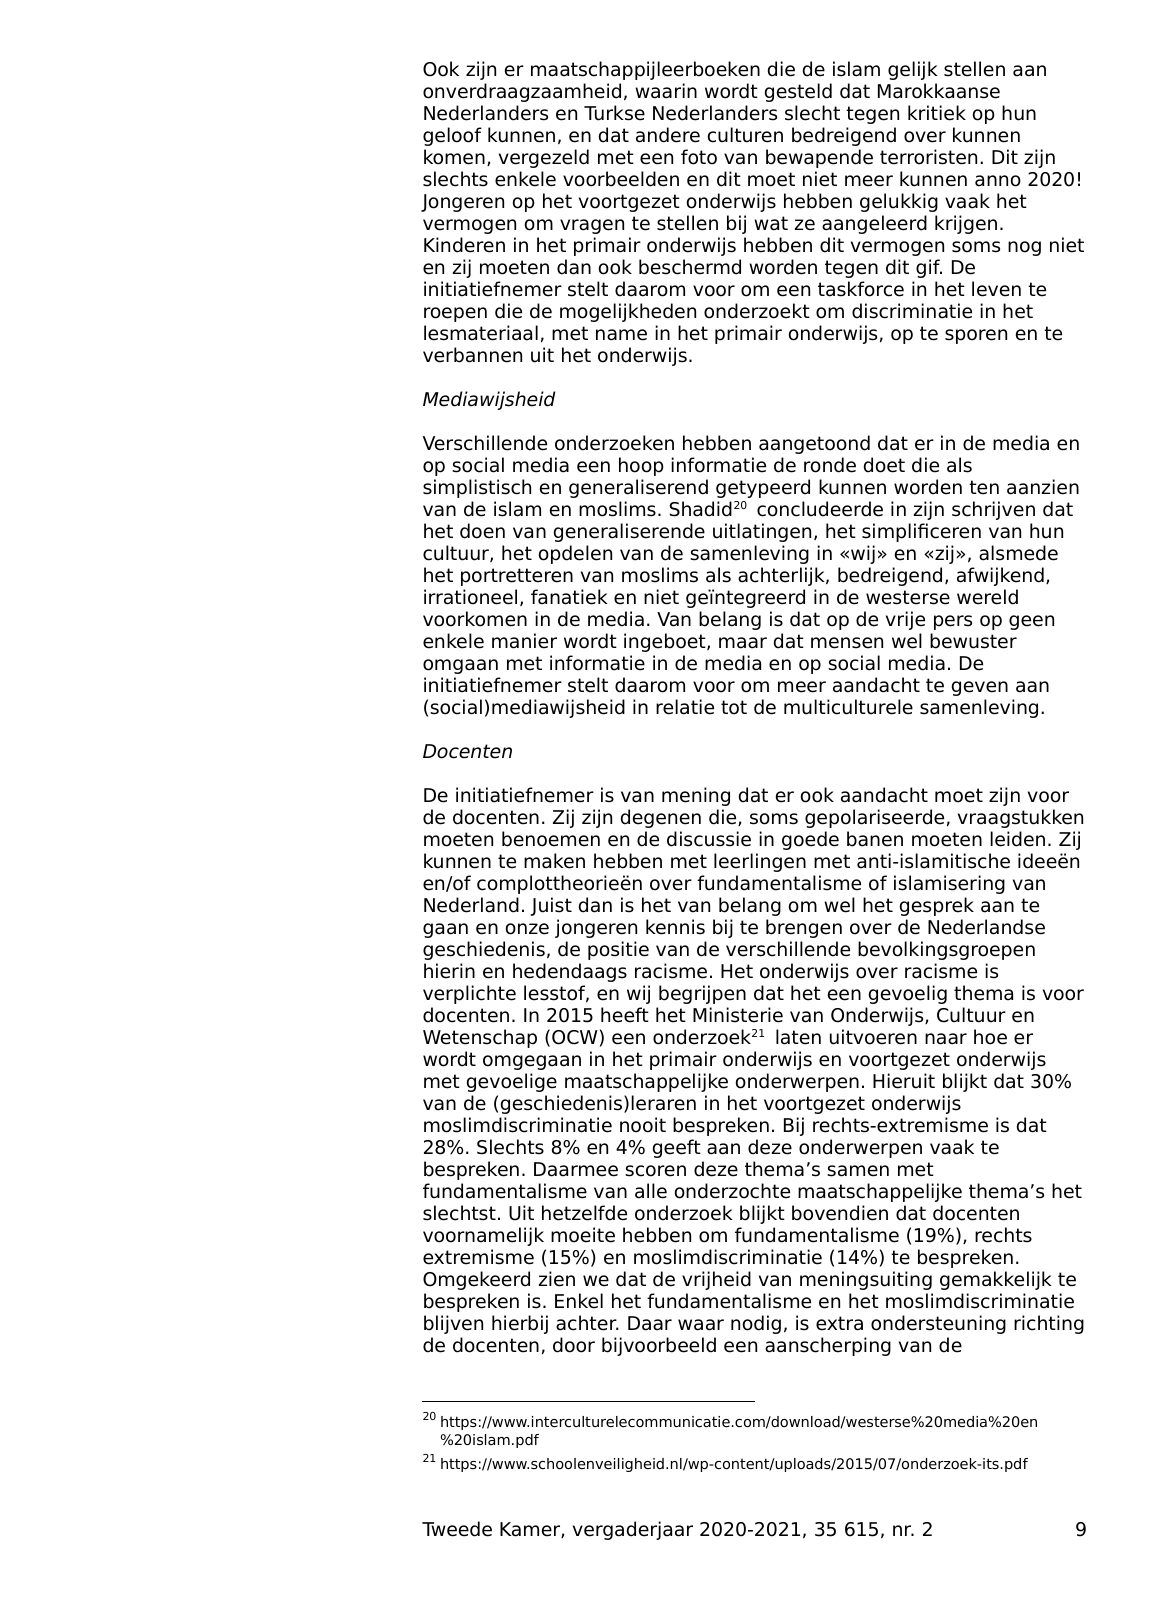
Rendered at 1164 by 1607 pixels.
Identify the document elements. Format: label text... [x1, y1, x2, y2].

text https://www.schoolenveiligheid.nl/wp-content/uploads/2015/07/onderzoek-its.pdf [422, 1452, 1087, 1474]
text Ook zijn er maatschappijleerboeken die de islam gelijk stellen aan onverdraagzaamheid, waarin wordt gesteld dat Marokkaanse Nederlanders en Turkse Nederlanders slecht tegen kritiek op hun geloof kunnen, en dat andere culturen bedreigend over kunnen komen, vergezeld met een foto van bewapende terroristen. Dit zijn slechts enkele voorbeelden en dit moet niet meer kunnen anno 2020! Jongeren op het voortgezet onderwijs hebben gelukkig vaak het vermogen om vragen te stellen bij wat ze aangeleerd krijgen. Kinderen in het primair onderwijs hebben dit vermogen soms nog niet en zij moeten dan ook beschermd worden tegen dit gif. De initiatiefnemer stelt daarom voor om een taskforce in het leven te roepen die de mogelijkheden onderzoekt om discriminatie in het lesmateriaal, met name in het primair onderwijs, op te sporen en te verbannen uit het onderwijs. [422, 59, 1087, 367]
subtitle Mediawijsheid [422, 389, 1087, 411]
text https://www.interculturelecommunicatie.com/download/westerse%20media%20en%20islam.pdf [422, 1410, 1087, 1449]
text De initiatiefnemer is van mening dat er ook aandacht moet zijn voor de docenten. Zij zijn degenen die, soms gepolariseerde, vraagstukken moeten benoemen en de discussie in goede banen moeten leiden. Zij kunnen te maken hebben met leerlingen met anti-islamitische ideeën en/of complottheorieën over fundamentalisme of islamisering van Nederland. Juist dan is het van belang om wel het gesprek aan te gaan en onze jongeren kennis bij te brengen over de Nederlandse geschiedenis, de positie van de verschillende bevolkingsgroepen hierin en hedendaags racisme. Het onderwijs over racisme is verplichte lesstof, en wij begrijpen dat het een gevoelig thema is voor docenten. In 2015 heeft het Ministerie van Onderwijs, Cultuur en Wetenschap (OCW) een onderzoek laten uitvoeren naar hoe er wordt omgegaan in het primair onderwijs en voortgezet onderwijs met gevoelige maatschappelijke onderwerpen. Hieruit blijkt dat 30% van de (geschiedenis)leraren in het voortgezet onderwijs moslimdiscriminatie nooit bespreken. Bij rechts-extremisme is dat 28%. Slechts 8% en 4% geeft aan deze onderwerpen vaak te bespreken. Daarmee scoren deze thema’s samen met fundamentalisme van alle onderzochte maatschappelijke thema’s het slechtst. Uit hetzelfde onderzoek blijkt bovendien dat docenten voornamelijk moeite hebben om fundamentalisme (19%), rechts extremisme (15%) en moslimdiscriminatie (14%) te bespreken. Omgekeerd zien we dat de vrijheid van meningsuiting gemakkelijk te bespreken is. Enkel het fundamentalisme en het moslimdiscriminatie blijven hierbij achter. Daar waar nodig, is extra ondersteuning richting de docenten, door bijvoorbeeld een aanscherping van de [422, 785, 1087, 1357]
text Verschillende onderzoeken hebben aangetoond dat er in de media en op social media een hoop informatie de ronde doet die als simplistisch en generaliserend getypeerd kunnen worden ten aanzien van de islam en moslims. Shadid concludeerde in zijn schrijven dat het doen van generaliserende uitlatingen, het simplificeren van hun cultuur, het opdelen van de samenleving in «wij» en «zij», alsmede het portretteren van moslims als achterlijk, bedreigend, afwijkend, irrationeel, fanatiek en niet geïntegreerd in de westerse wereld voorkomen in de media. Van belang is dat op de vrije pers op geen enkele manier wordt ingeboet, maar dat mensen wel bewuster omgaan met informatie in de media en op social media. De initiatiefnemer stelt daarom voor om meer aandacht te geven aan (social)mediawijsheid in relatie tot de multiculturele samenleving. [422, 433, 1087, 719]
subtitle Docenten [422, 741, 1087, 763]
